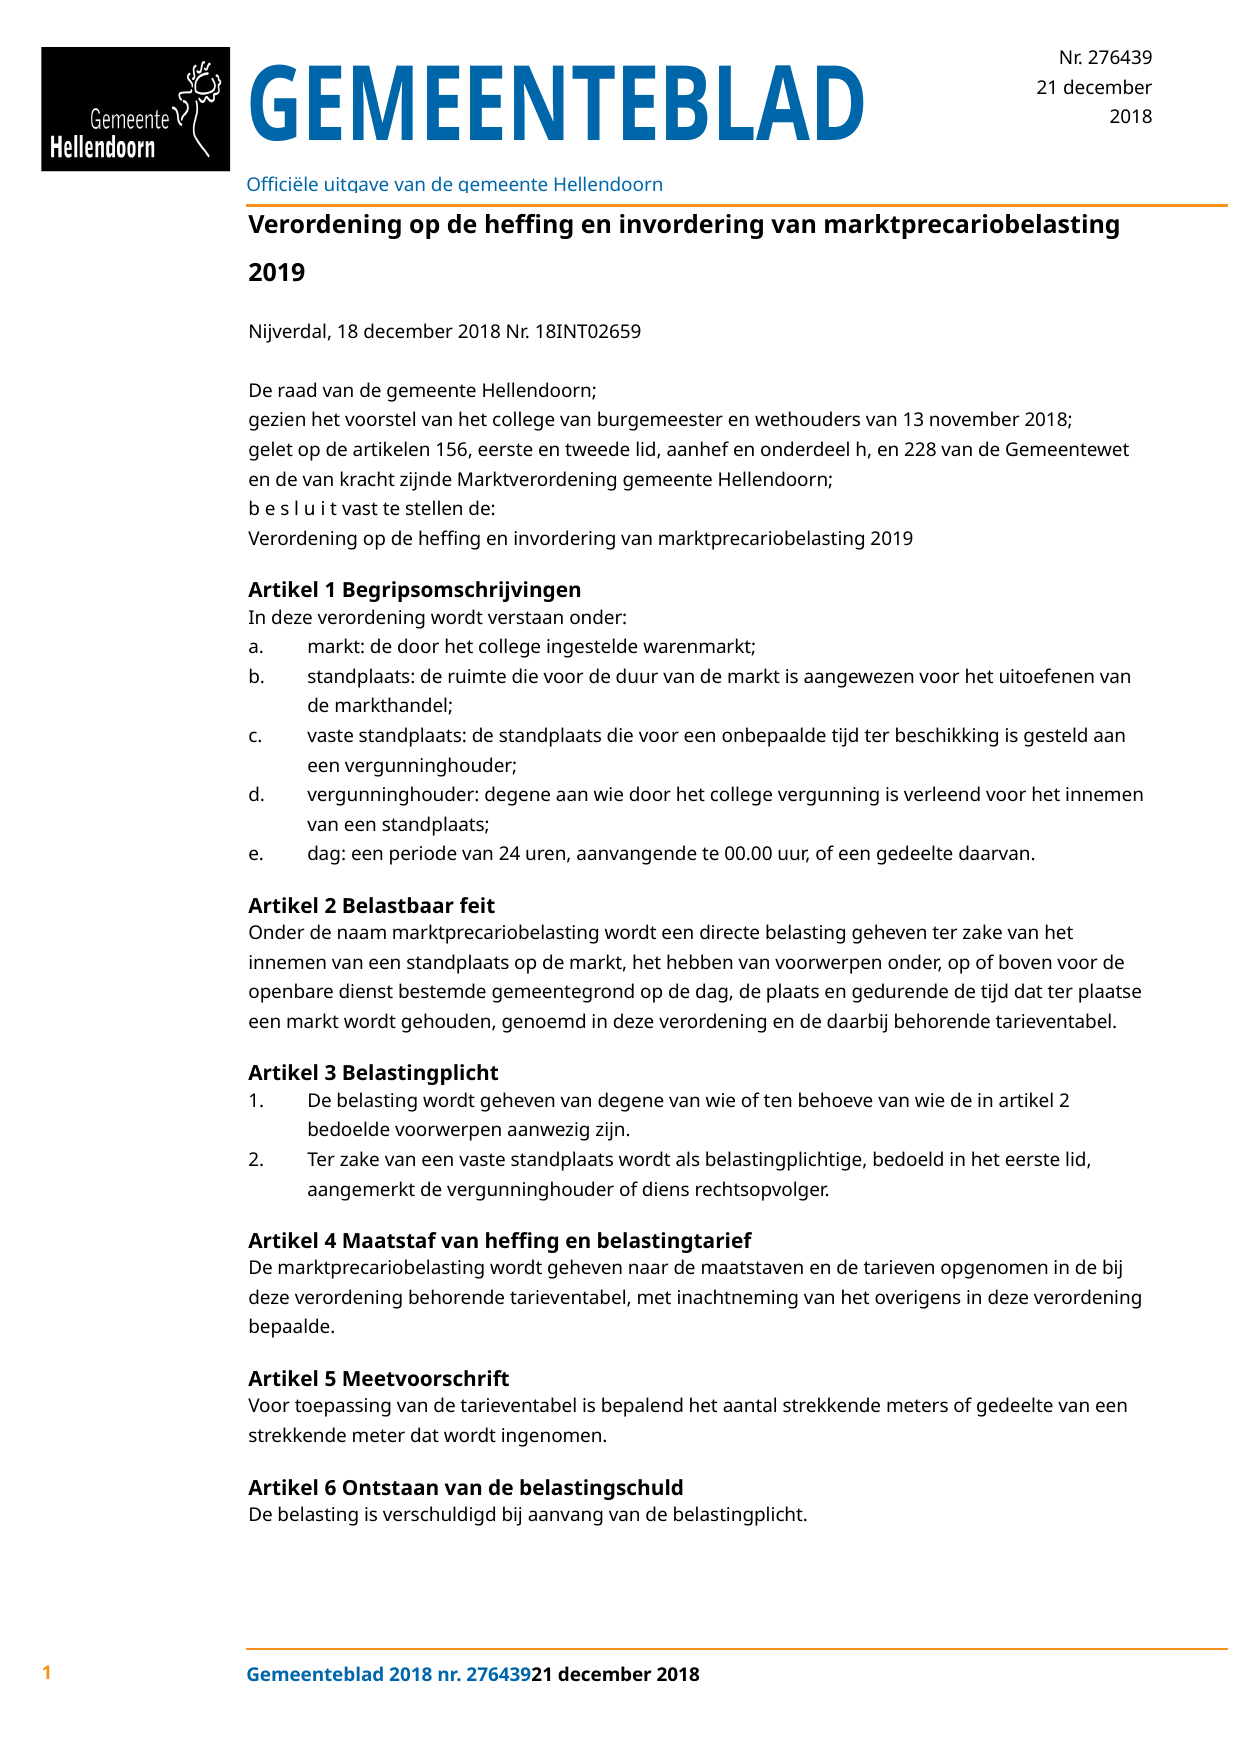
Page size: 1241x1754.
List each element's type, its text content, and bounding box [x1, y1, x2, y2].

list vergunninghouder: degene aan wie door het college vergunning is verleend voor het innemen van een standplaats; [248, 781, 1152, 837]
text b e s l u i t vast te stellen de: [248, 495, 1152, 521]
list standplaats: de ruimte die voor de duur van de markt is aangewezen voor het uitoefenen van de markthandel; [248, 663, 1152, 718]
picture [41, 47, 231, 172]
list vaste standplaats: de standplaats die voor een onbepaalde tijd ter beschikking is gesteld aan een vergunninghouder; [248, 722, 1152, 777]
text De belasting is verschuldigd bij aanvang van de belastingplicht. [248, 1501, 1152, 1527]
text Artikel 5 Meetvoorschrift [248, 1364, 1152, 1393]
list Ter zake van een vaste standplaats wordt als belastingplichtige, bedoeld in het eerste lid, aangemerkt de vergunninghouder of diens rechtsopvolger. [248, 1146, 1152, 1201]
text De marktprecariobelasting wordt geheven naar de maatstaven en de tarieven opgenomen in de bij deze verordening behorende tarieventabel, met inachtneming van het overigens in deze verordening bepaalde. [248, 1254, 1152, 1339]
list dag: een periode van 24 uren, aanvangende te 00.00 uur, of een gedeelte daarvan. [248, 841, 1152, 866]
list markt: de door het college ingestelde warenmarkt; [248, 633, 1152, 659]
text Verordening op de heffing en invordering van marktprecariobelasting 2019 [248, 207, 1152, 288]
text Voor toepassing van de tarieventabel is bepalend het aantal strekkende meters of gedeelte van een strekkende meter dat wordt ingenomen. [248, 1393, 1152, 1448]
text Artikel 1 Begripsomschrijvingen [248, 575, 1152, 604]
text Artikel 6 Ontstaan van de belastingschuld [248, 1473, 1152, 1501]
text gezien het voorstel van het college van burgemeester en wethouders van 13 november 2018; [248, 407, 1152, 432]
text Nijverdal, 18 december 2018 Nr. 18INT02659 [248, 318, 1152, 344]
text Artikel 3 Belastingplicht [248, 1058, 1152, 1087]
list De belasting wordt geheven van degene van wie of ten behoeve van wie de in artikel 2 bedoelde voorwerpen aanwezig zijn. [248, 1087, 1152, 1142]
text Verordening op de heffing en invordering van marktprecariobelasting 2019 [248, 525, 1152, 551]
text Artikel 4 Maatstaf van heffing en belastingtarief [248, 1226, 1152, 1254]
text gelet op de artikelen 156, eerste en tweede lid, aanhef en onderdeel h, en 228 van de Gemeentewet en de van kracht zijnde Marktverordening gemeente Hellendoorn; [248, 436, 1152, 492]
text Onder de naam marktprecariobelasting wordt een directe belasting geheven ter zake van het innemen van een standplaats op de markt, het hebben van voorwerpen onder, op of boven voor de openbare dienst bestemde gemeentegrond op de dag, de plaats en gedurende de tijd dat ter plaatse een markt wordt gehouden, genoemd in deze verordening en de daarbij behorende tarieventabel. [248, 919, 1152, 1034]
text De raad van de gemeente Hellendoorn; [248, 377, 1152, 403]
text Artikel 2 Belastbaar feit [248, 891, 1152, 919]
text In deze verordening wordt verstaan onder: [248, 604, 1152, 629]
